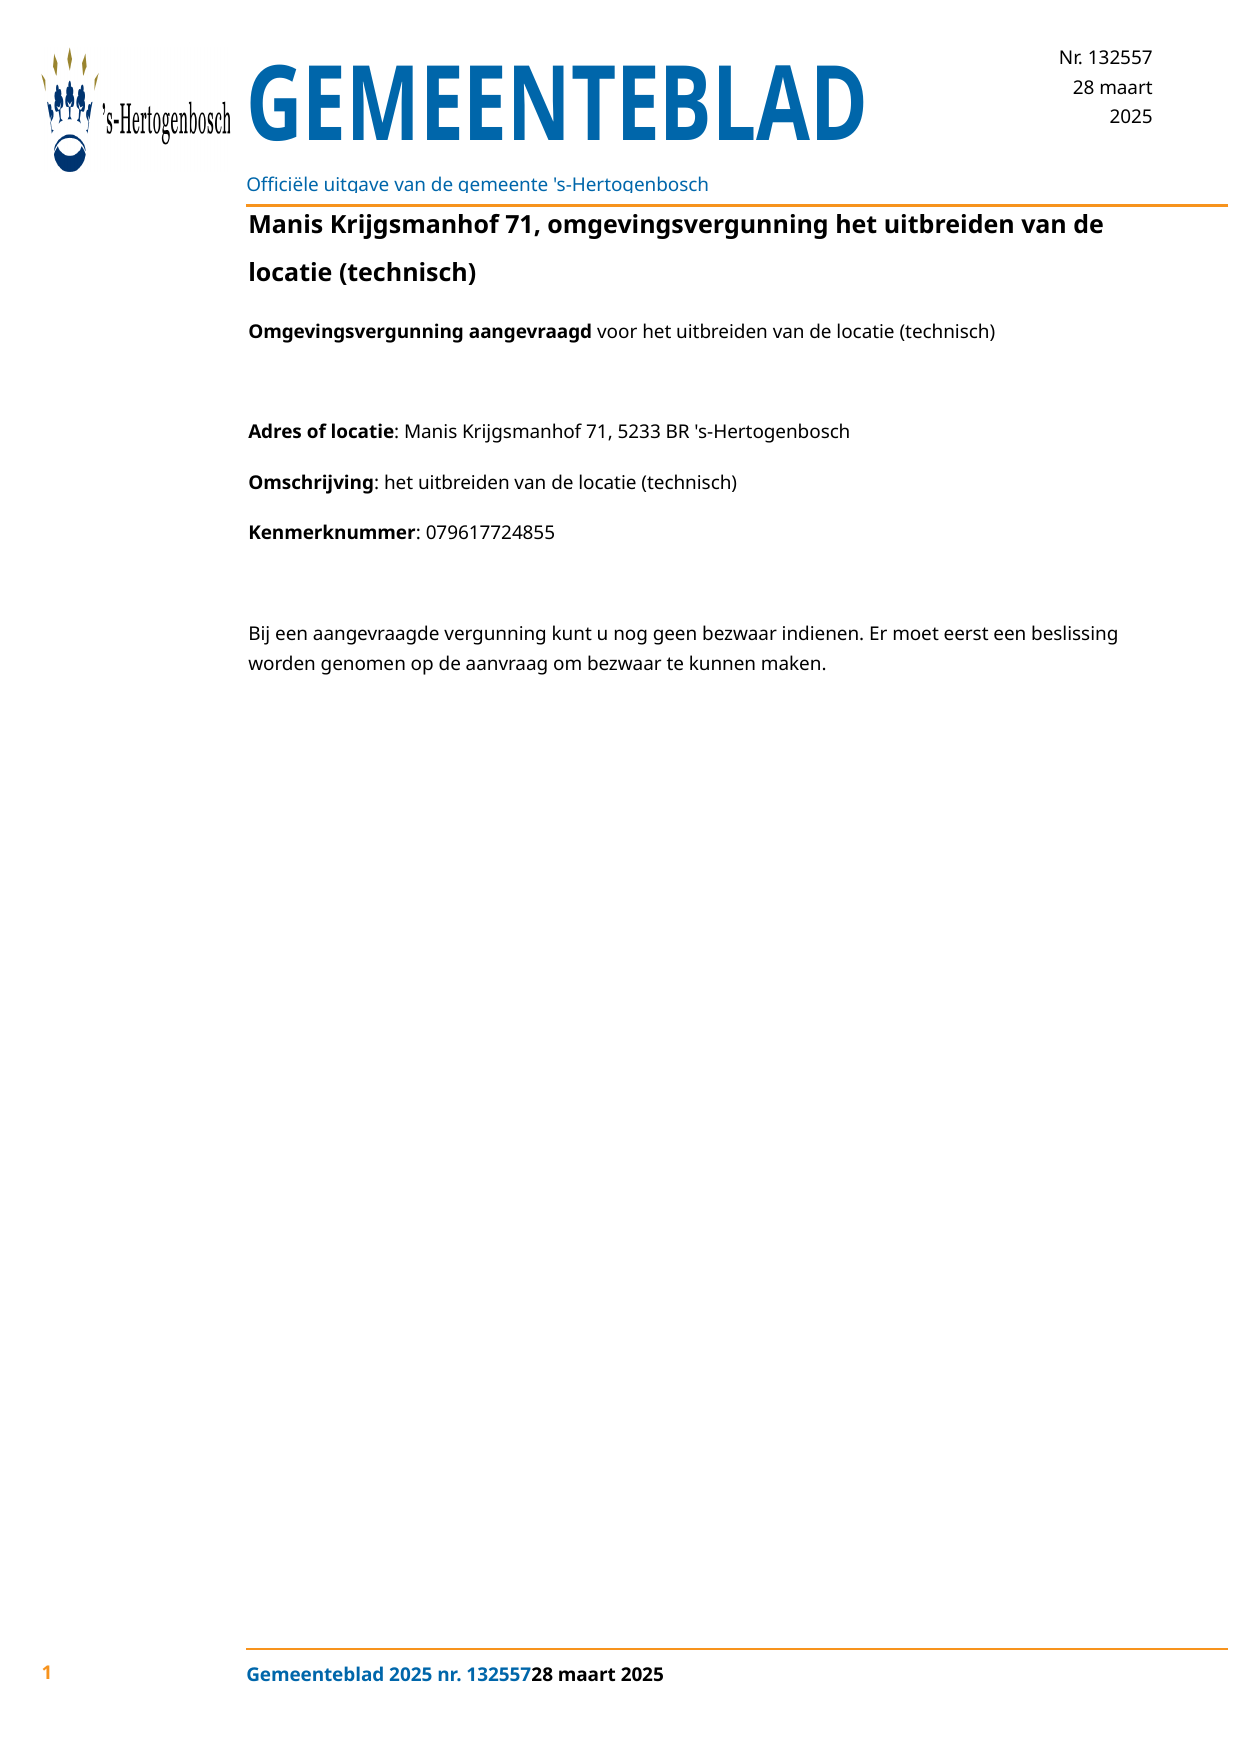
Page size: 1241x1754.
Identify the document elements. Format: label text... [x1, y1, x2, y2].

text Manis Krijgsmanhof 71, omgevingsvergunning het uitbreiden van de locatie (technisch) [248, 207, 1152, 288]
text Omgevingsvergunning aangevraagd voor het uitbreiden van de locatie (technisch) [248, 318, 1152, 344]
picture [41, 47, 231, 172]
text Kenmerknummer: 079617724855 [248, 519, 1152, 545]
text Bij een aangevraagde vergunning kunt u nog geen bezwaar indienen. Er moet eerst een beslissing worden genomen op de aanvraag om bezwaar te kunnen maken. [248, 620, 1152, 676]
text Adres of locatie: Manis Krijgsmanhof 71, 5233 BR 's-Hertogenbosch [248, 419, 1152, 444]
text Omschrijving: het uitbreiden van de locatie (technisch) [248, 469, 1152, 495]
